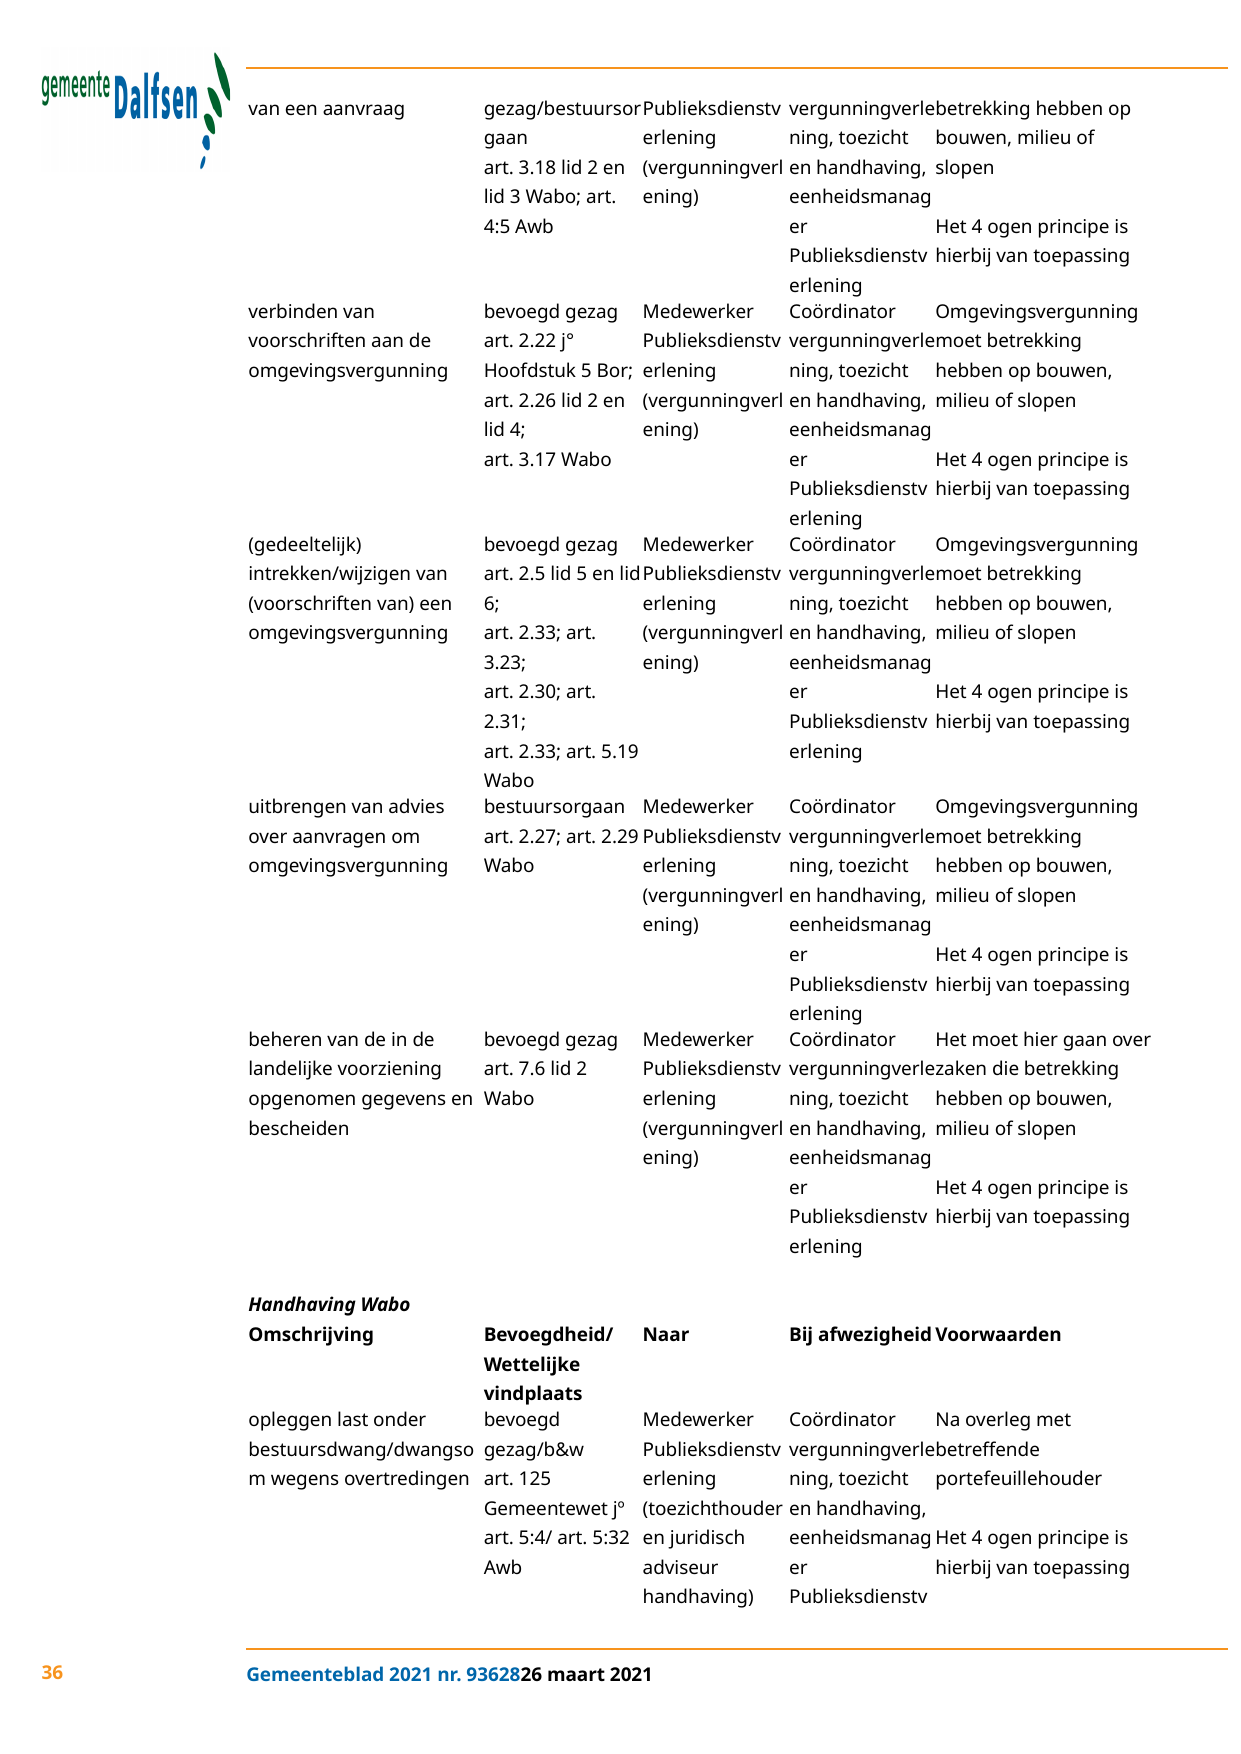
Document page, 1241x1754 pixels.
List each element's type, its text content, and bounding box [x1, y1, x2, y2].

table_cell verbinden van voorschriften aan de omgevingsvergunning [248, 298, 483, 531]
table_cell Coördinator vergunningverlening, toezicht en handhaving, eenheidsmanager Publieksdienstverlening [789, 298, 935, 531]
table_cell Medewerker Publieksdienstverlening (vergunningverlening) [643, 1026, 789, 1259]
table_cell bevoegd gezag art. 7.6 lid 2 Wabo [484, 1026, 642, 1259]
table_header Bevoegdheid/Wettelijke vindplaats [484, 1321, 642, 1406]
table_cell Medewerker Publieksdienstverlening (toezichthouder en juridisch adviseur handhaving) [643, 1406, 789, 1609]
table_cell Coördinator vergunningverlening, toezicht en handhaving, eenheidsmanager Publieksdienstverlening [789, 1026, 935, 1259]
table_cell (gedeeltelijk) intrekken/wijzigen van (voorschriften van) een omgevingsvergunning [248, 531, 483, 793]
table_cell bevoegd gezag art. 2.5 lid 5 en lid 6; art. 2.33; art. 3.23; art. 2.30; art. 2.31; art. 2.33; art. 5.19 Wabo [484, 531, 642, 793]
table_cell bevoegd gezag art. 2.22 j° Hoofdstuk 5 Bor; art. 2.26 lid 2 en lid 4; art. 3.17 Wabo [484, 298, 642, 531]
table_cell Omgevingsvergunning moet betrekking hebben op bouwen, milieu of slopen Het 4 ogen principe is hierbij van toepassing [935, 298, 1152, 531]
table_cell Omgevingsvergunning moet betrekking hebben op bouwen, milieu of slopen Het 4 ogen principe is hierbij van toepassing [935, 793, 1152, 1026]
table_cell Publieksdienstverlening (vergunningverlening) [643, 95, 789, 298]
table_cell Medewerker Publieksdienstverlening (vergunningverlening) [643, 531, 789, 793]
table_cell beheren van de in de landelijke voorziening opgenomen gegevens en bescheiden [248, 1026, 483, 1259]
table_header Omschrijving [248, 1321, 483, 1406]
table_cell Na overleg met betreffende portefeuillehouder Het 4 ogen principe is hierbij van toepassing [935, 1406, 1152, 1609]
table_cell Coördinator vergunningverlening, toezicht en handhaving, eenheidsmanager Publieksdienstverlening [789, 531, 935, 793]
table_cell bestuursorgaan art. 2.27; art. 2.29 Wabo [484, 793, 642, 1026]
table_cell vergunningverlening, toezicht en handhaving, eenheidsmanager Publieksdienstverlening [789, 95, 935, 298]
table_header Bij afwezigheid [789, 1321, 935, 1406]
table_cell uitbrengen van advies over aanvragen om omgevingsvergunning [248, 793, 483, 1026]
table_cell gezag/bestuursorgaan art. 3.18 lid 2 en lid 3 Wabo; art. 4:5 Awb [484, 95, 642, 298]
table_cell Coördinator vergunningverlening, toezicht en handhaving, eenheidsmanager Publieksdienstverlening [789, 793, 935, 1026]
table_cell Medewerker Publieksdienstverlening (vergunningverlening) [643, 298, 789, 531]
table_cell Omgevingsvergunning moet betrekking hebben op bouwen, milieu of slopen Het 4 ogen principe is hierbij van toepassing [935, 531, 1152, 793]
table_header Voorwaarden [935, 1321, 1152, 1406]
table_cell opleggen last onder bestuursdwang/dwangsom wegens overtredingen [248, 1406, 483, 1609]
table_cell Coördinator vergunningverlening, toezicht en handhaving, eenheidsmanager Publieksdienstv [789, 1406, 935, 1609]
text Handhaving Wabo [248, 1292, 1152, 1317]
table_cell van een aanvraag [248, 95, 483, 298]
picture [41, 47, 231, 172]
table_cell bevoegd gezag/b&w art. 125 Gemeentewet jº art. 5:4/ art. 5:32 Awb [484, 1406, 642, 1609]
table_cell Het moet hier gaan over zaken die betrekking hebben op bouwen, milieu of slopen Het 4 ogen principe is hierbij van toepassing [935, 1026, 1152, 1259]
table_header Naar [643, 1321, 789, 1406]
table_cell betrekking hebben op bouwen, milieu of slopen Het 4 ogen principe is hierbij van toepassing [935, 95, 1152, 298]
table_cell Medewerker Publieksdienstverlening (vergunningverlening) [643, 793, 789, 1026]
